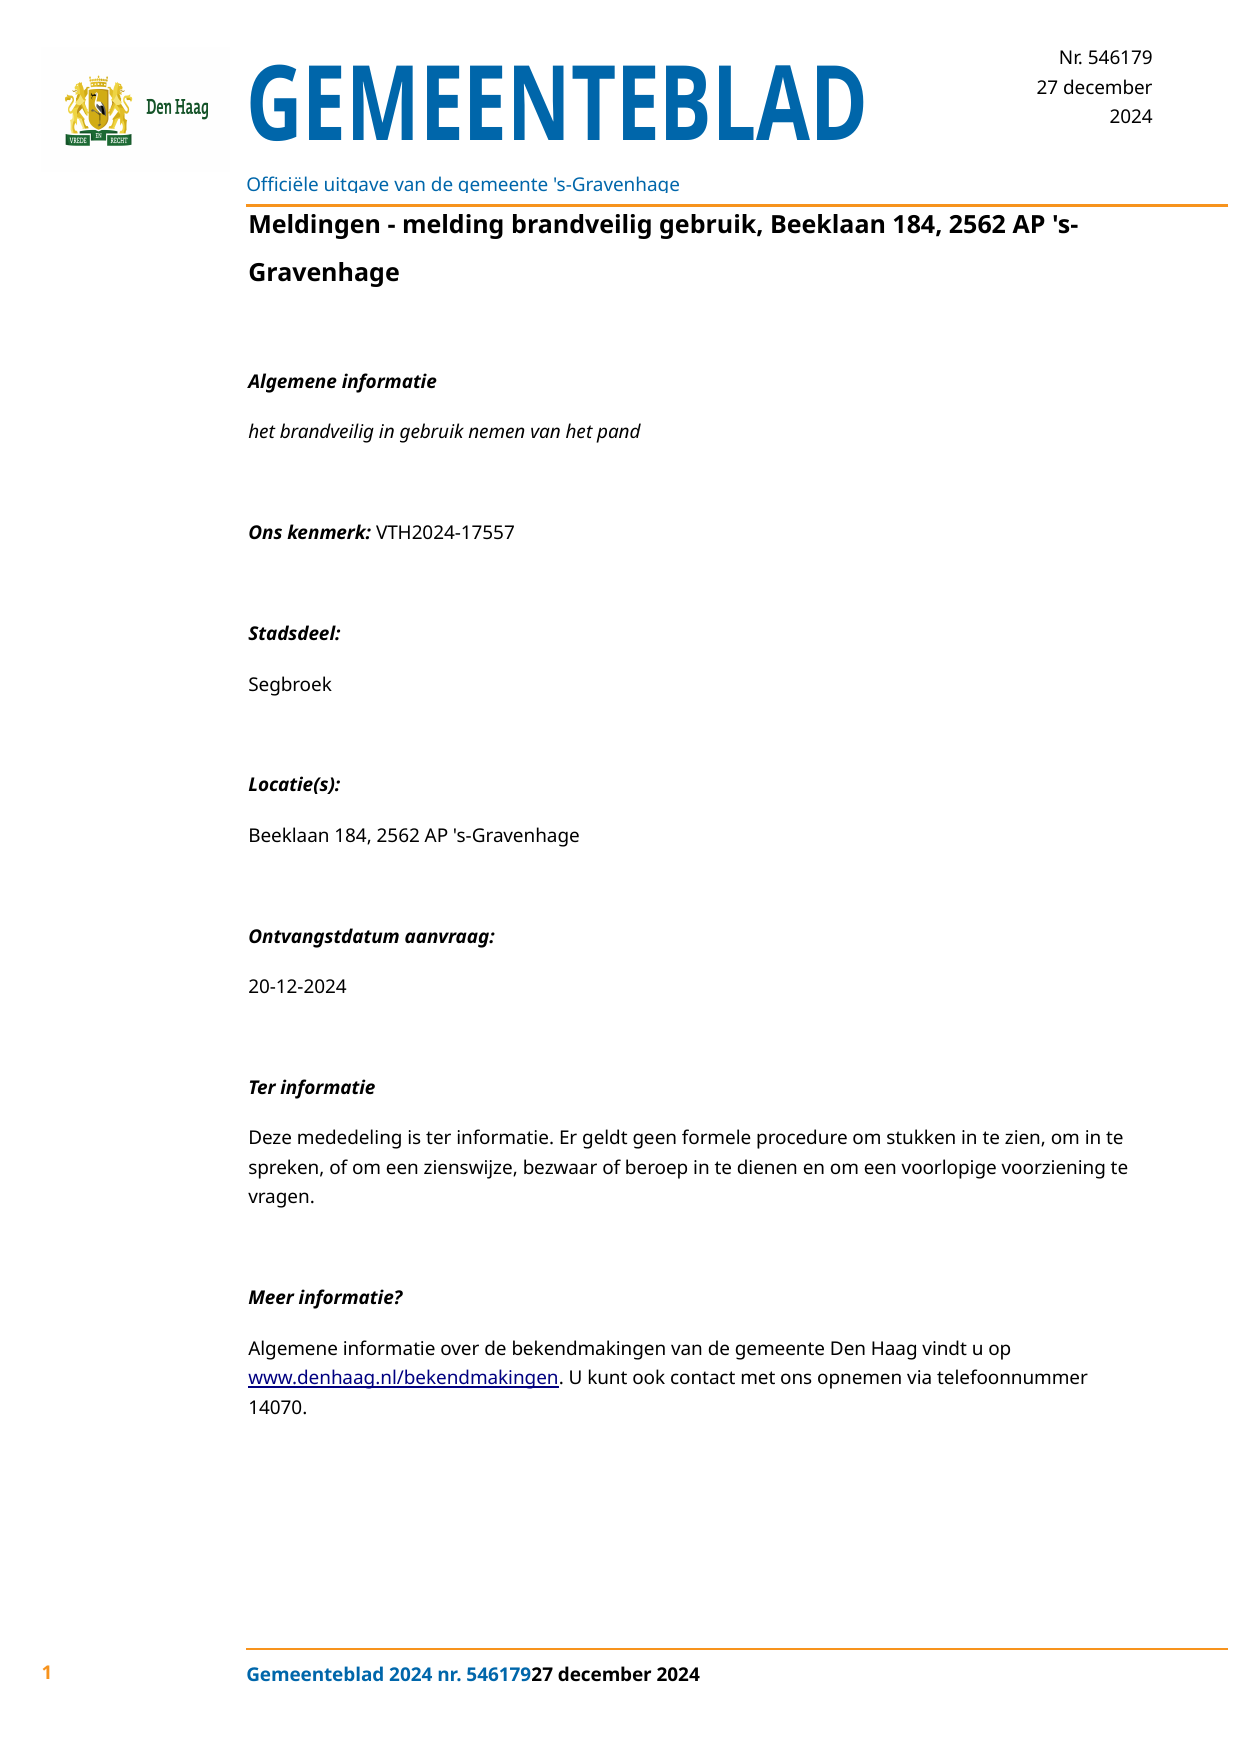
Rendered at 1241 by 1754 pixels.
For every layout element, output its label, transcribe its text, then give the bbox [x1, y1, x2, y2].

text Ter informatie [248, 1074, 1152, 1100]
text Algemene informatie over de bekendmakingen van de gemeente Den Haag vindt u op www.denhaag.nl/bekendmakingen. U kunt ook contact met ons opnemen via telefoonnummer 14070. [248, 1335, 1152, 1420]
text Beeklaan 184, 2562 AP 's-Gravenhage [248, 822, 1152, 848]
text Meer informatie? [248, 1284, 1152, 1310]
text Ons kenmerk: VTH2024-17557 [248, 519, 1152, 545]
text Deze mededeling is ter informatie. Er geldt geen formele procedure om stukken in te zien, om in te spreken, of om een zienswijze, bezwaar of beroep in te dienen en om een voorlopige voorziening te vragen. [248, 1124, 1152, 1209]
text Meldingen - melding brandveilig gebruik, Beeklaan 184, 2562 AP 's-Gravenhage [248, 207, 1152, 288]
text Locatie(s): [248, 772, 1152, 797]
text Algemene informatie [248, 368, 1152, 394]
text het brandveilig in gebruik nemen van het pand [248, 419, 1152, 444]
text Stadsdeel: [248, 620, 1152, 646]
text Ontvangstdatum aanvraag: [248, 923, 1152, 949]
picture [41, 47, 231, 172]
text Segbroek [248, 671, 1152, 697]
text 20-12-2024 [248, 973, 1152, 999]
